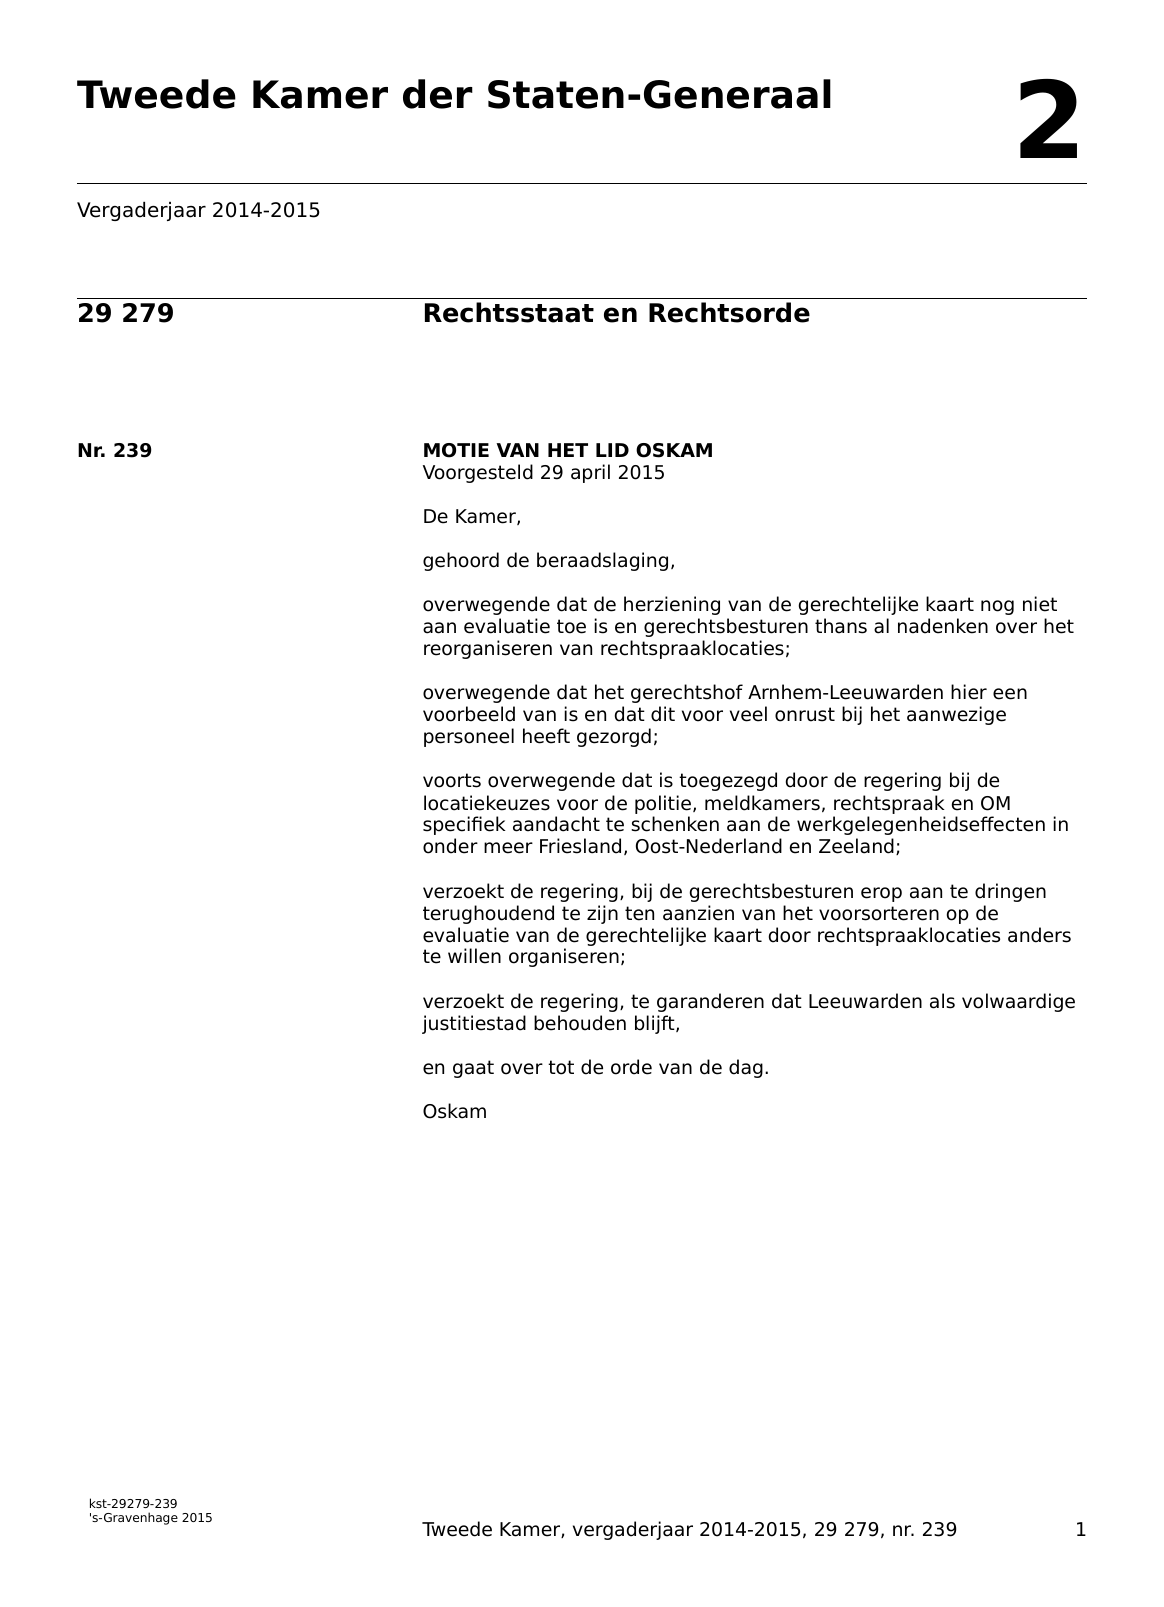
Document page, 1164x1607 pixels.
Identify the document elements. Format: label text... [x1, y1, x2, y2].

table_cell Vergaderjaar 2014-2015 [77, 184, 1087, 298]
text 's-Gravenhage 2015 [88, 1511, 323, 1525]
table_header Tweede Kamer der Staten-Generaal [77, 59, 886, 183]
text De Kamer, [422, 506, 1087, 528]
text en gaat over tot de orde van de dag. [422, 1057, 1087, 1079]
text Oskam [422, 1101, 1087, 1123]
text gehoord de beraadslaging, [422, 550, 1087, 572]
text kst-29279-239 [88, 1497, 323, 1511]
text verzoekt de regering, bij de gerechtsbesturen erop aan te dringen terughoudend te zijn ten aanzien van het voorsorteren op de evaluatie van de gerechtelijke kaart door rechtspraaklocaties anders te willen organiseren; [422, 881, 1087, 968]
subtitle 29 279 Rechtsstaat en Rechtsorde [77, 299, 1087, 329]
text overwegende dat het gerechtshof Arnhem-Leeuwarden hier een voorbeeld van is en dat dit voor veel onrust bij het aanwezige personeel heeft gezorgd; [422, 682, 1087, 748]
text Voorgesteld 29 april 2015 [422, 462, 1087, 484]
text overwegende dat de herziening van de gerechtelijke kaart nog niet aan evaluatie toe is en gerechtsbesturen thans al nadenken over het reorganiseren van rechtspraaklocaties; [422, 594, 1087, 660]
subtitle Nr. 239 MOTIE VAN HET LID OSKAM [77, 440, 1087, 462]
text verzoekt de regering, te garanderen dat Leeuwarden als volwaardige justitiestad behouden blijft, [422, 991, 1087, 1034]
text voorts overwegende dat is toegezegd door de regering bij de locatiekeuzes voor de politie, meldkamers, rechtspraak en OM specifiek aandacht te schenken aan de werkgelegenheidseffecten in onder meer Friesland, Oost-Nederland en Zeeland; [422, 770, 1087, 858]
table_header 2 [886, 59, 1087, 183]
